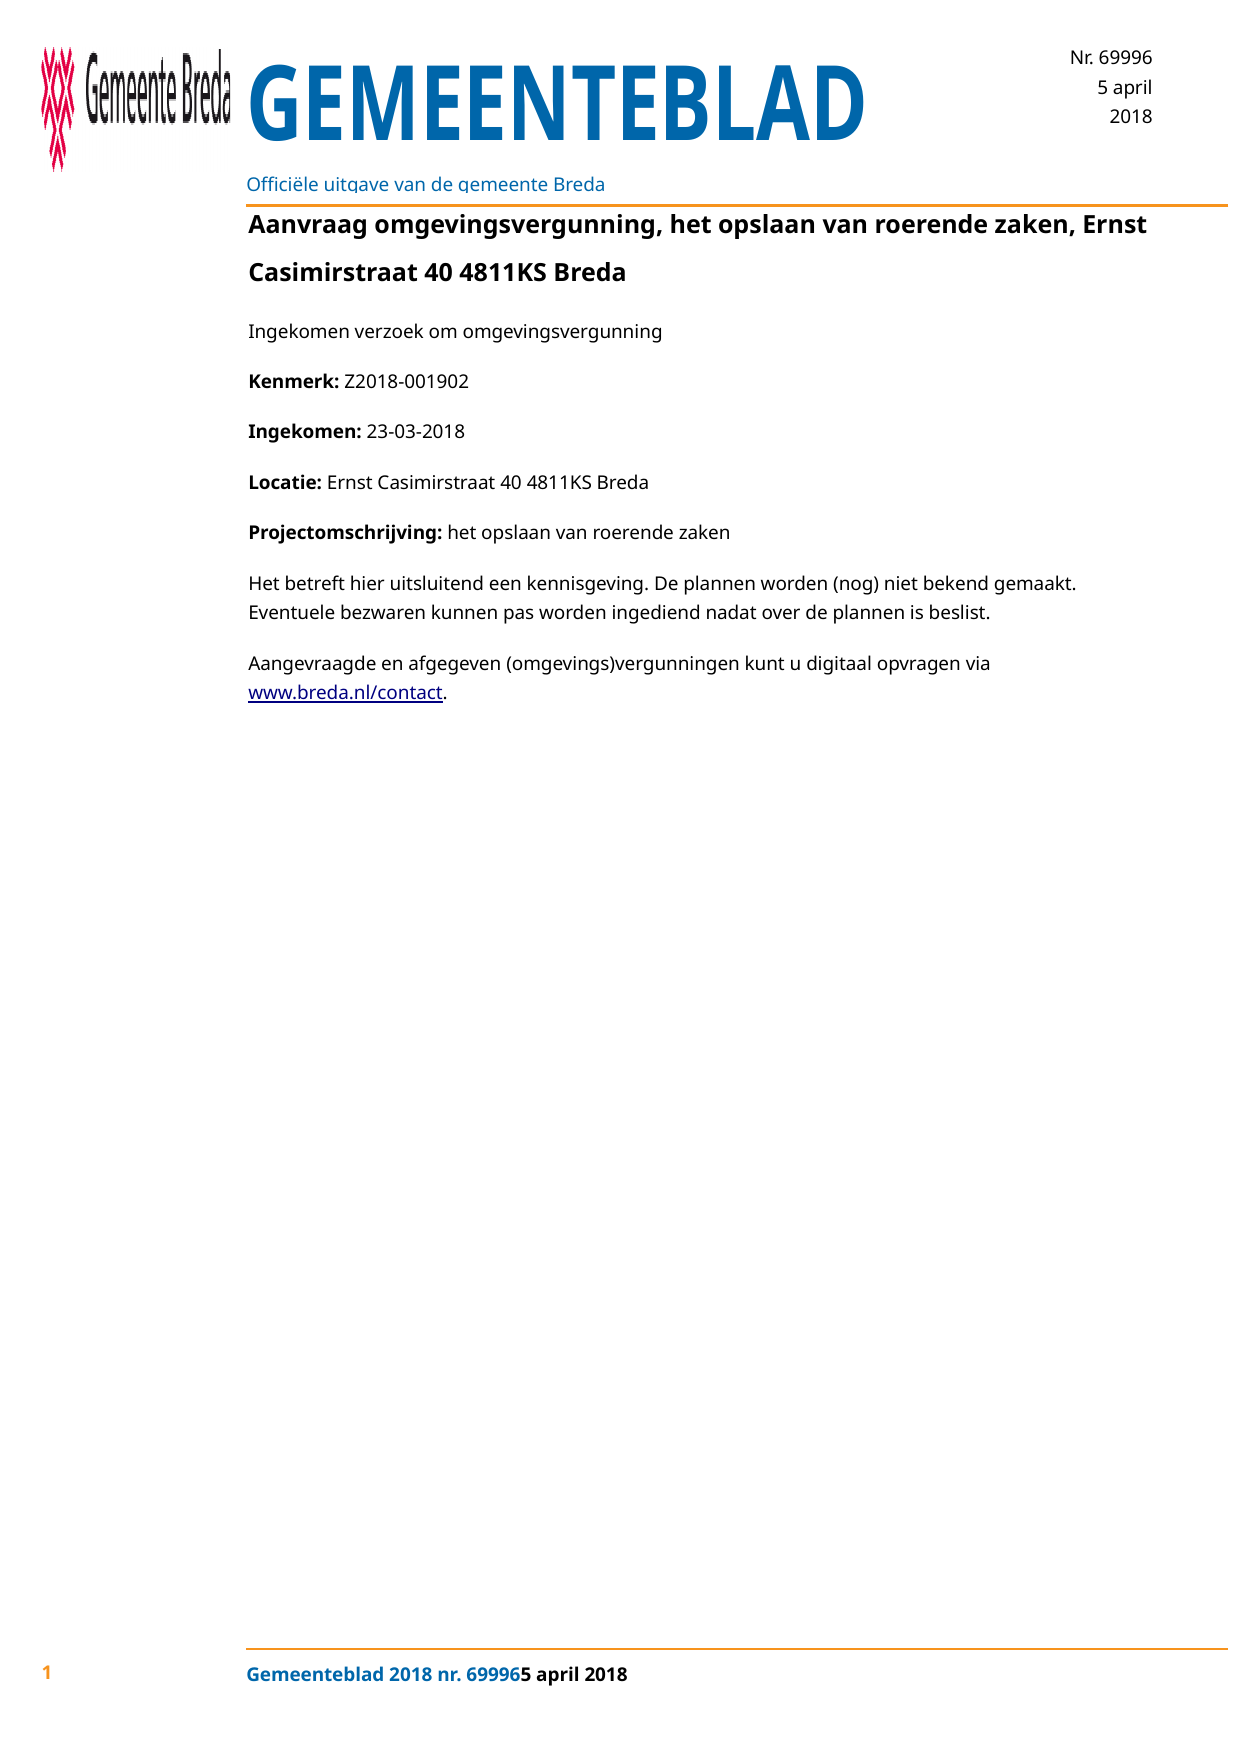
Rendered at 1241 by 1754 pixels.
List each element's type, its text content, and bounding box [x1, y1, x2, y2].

text Projectomschrijving: het opslaan van roerende zaken [248, 519, 1152, 545]
text Ingekomen verzoek om omgevingsvergunning [248, 318, 1152, 344]
text Kenmerk: Z2018-001902 [248, 368, 1152, 394]
text Aanvraag omgevingsvergunning, het opslaan van roerende zaken, Ernst Casimirstraat 40 4811KS Breda [248, 207, 1152, 288]
text Ingekomen: 23-03-2018 [248, 419, 1152, 444]
text Aangevraagde en afgegeven (omgevings)vergunningen kunt u digitaal opvragen via www.breda.nl/contact. [248, 650, 1152, 705]
text Het betreft hier uitsluitend een kennisgeving. De plannen worden (nog) niet bekend gemaakt. Eventuele bezwaren kunnen pas worden ingediend nadat over de plannen is beslist. [248, 570, 1152, 625]
picture [41, 47, 231, 172]
text Locatie: Ernst Casimirstraat 40 4811KS Breda [248, 469, 1152, 495]
